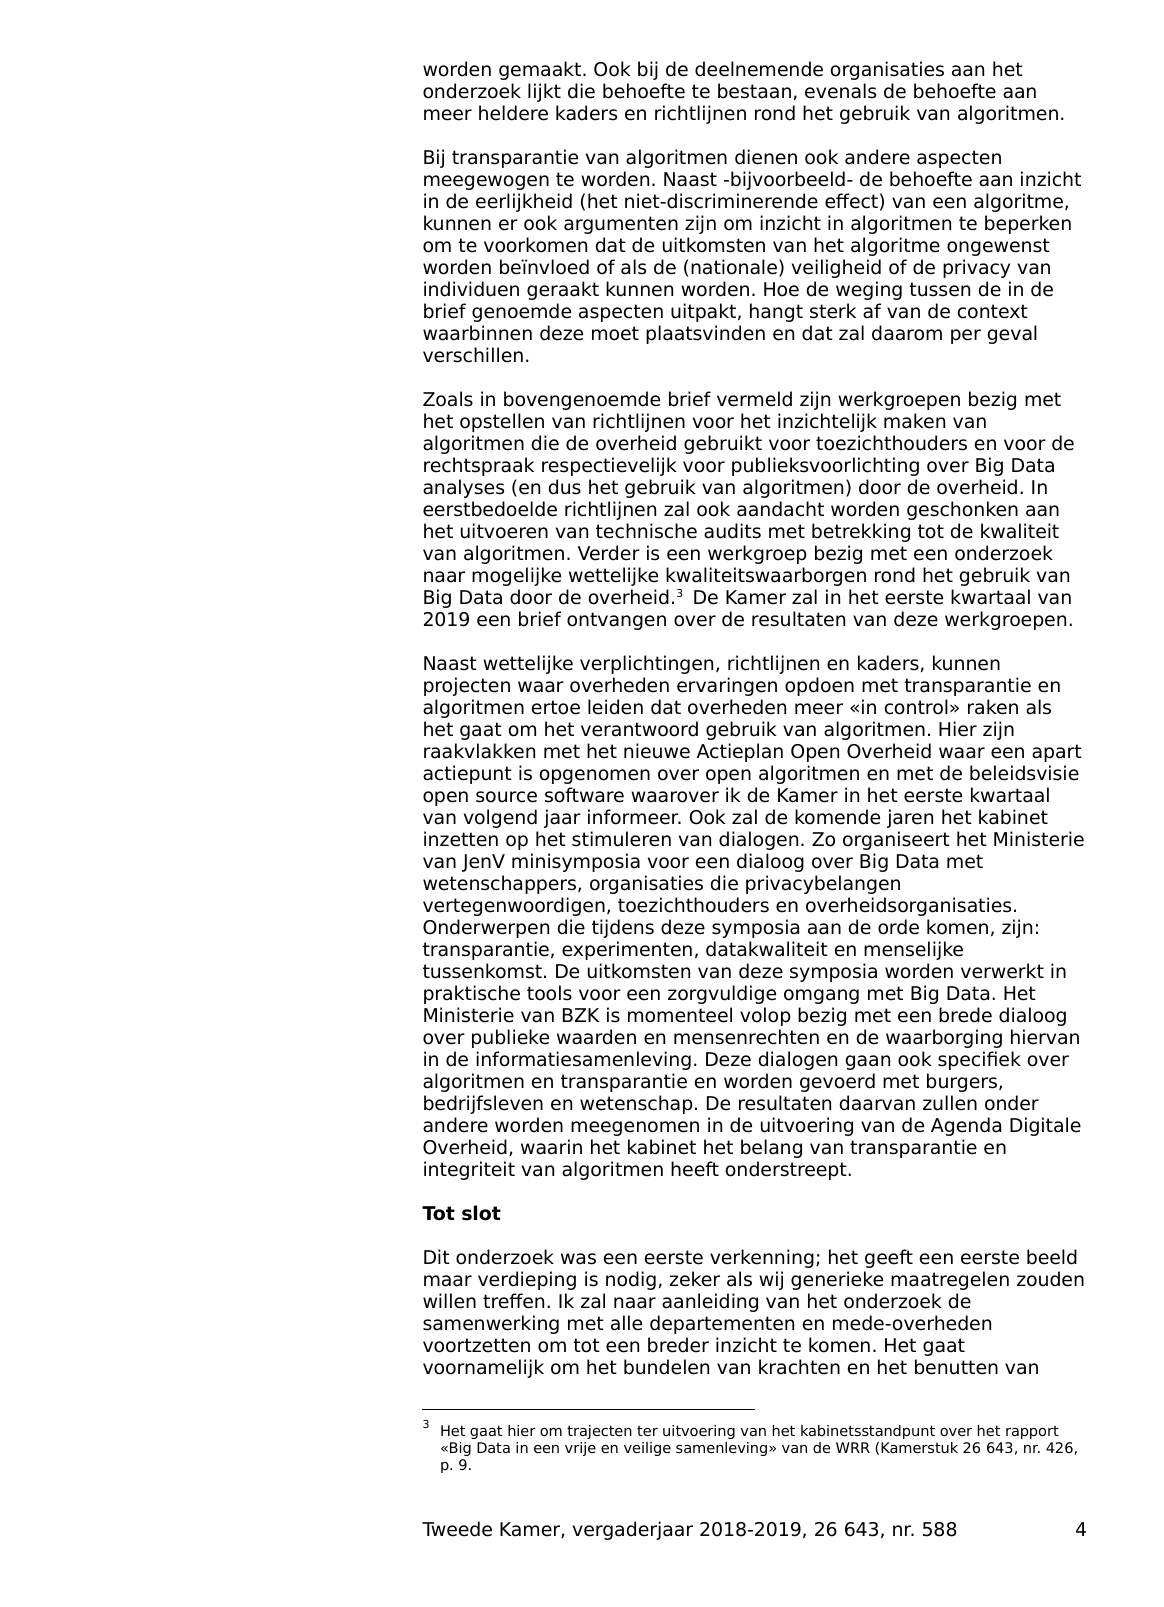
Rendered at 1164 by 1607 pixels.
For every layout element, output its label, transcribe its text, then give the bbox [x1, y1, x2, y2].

subtitle Tot slot [422, 1203, 1087, 1225]
text Het gaat hier om trajecten ter uitvoering van het kabinetsstandpunt over het rapport «Big Data in een vrije en veilige samenleving» van de WRR (Kamerstuk 26 643, nr. 426, p. 9. [422, 1418, 1087, 1474]
text worden gemaakt. Ook bij de deelnemende organisaties aan het onderzoek lijkt die behoefte te bestaan, evenals de behoefte aan meer heldere kaders en richtlijnen rond het gebruik van algoritmen. [422, 59, 1087, 125]
text Naast wettelijke verplichtingen, richtlijnen en kaders, kunnen projecten waar overheden ervaringen opdoen met transparantie en algoritmen ertoe leiden dat overheden meer «in control» raken als het gaat om het verantwoord gebruik van algoritmen. Hier zijn raakvlakken met het nieuwe Actieplan Open Overheid waar een apart actiepunt is opgenomen over open algoritmen en met de beleidsvisie open source software waarover ik de Kamer in het eerste kwartaal van volgend jaar informeer. Ook zal de komende jaren het kabinet inzetten op het stimuleren van dialogen. Zo organiseert het Ministerie van JenV minisymposia voor een dialoog over Big Data met wetenschappers, organisaties die privacybelangen vertegenwoordigen, toezichthouders en overheidsorganisaties. Onderwerpen die tijdens deze symposia aan de orde komen, zijn: transparantie, experimenten, datakwaliteit en menselijke tussenkomst. De uitkomsten van deze symposia worden verwerkt in praktische tools voor een zorgvuldige omgang met Big Data. Het Ministerie van BZK is momenteel volop bezig met een brede dialoog over publieke waarden en mensenrechten en de waarborging hiervan in de informatiesamenleving. Deze dialogen gaan ook specifiek over algoritmen en transparantie en worden gevoerd met burgers, bedrijfsleven en wetenschap. De resultaten daarvan zullen onder andere worden meegenomen in de uitvoering van de Agenda Digitale Overheid, waarin het kabinet het belang van transparantie en integriteit van algoritmen heeft onderstreept. [422, 653, 1087, 1181]
text Bij transparantie van algoritmen dienen ook andere aspecten meegewogen te worden. Naast -bijvoorbeeld- de behoefte aan inzicht in de eerlijkheid (het niet-discriminerende effect) van een algoritme, kunnen er ook argumenten zijn om inzicht in algoritmen te beperken om te voorkomen dat de uitkomsten van het algoritme ongewenst worden beïnvloed of als de (nationale) veiligheid of de privacy van individuen geraakt kunnen worden. Hoe de weging tussen de in de brief genoemde aspecten uitpakt, hangt sterk af van de context waarbinnen deze moet plaatsvinden en dat zal daarom per geval verschillen. [422, 147, 1087, 367]
text Zoals in bovengenoemde brief vermeld zijn werkgroepen bezig met het opstellen van richtlijnen voor het inzichtelijk maken van algoritmen die de overheid gebruikt voor toezichthouders en voor de rechtspraak respectievelijk voor publieksvoorlichting over Big Data analyses (en dus het gebruik van algoritmen) door de overheid. In eerstbedoelde richtlijnen zal ook aandacht worden geschonken aan het uitvoeren van technische audits met betrekking tot de kwaliteit van algoritmen. Verder is een werkgroep bezig met een onderzoek naar mogelijke wettelijke kwaliteitswaarborgen rond het gebruik van Big Data door de overheid. De Kamer zal in het eerste kwartaal van 2019 een brief ontvangen over de resultaten van deze werkgroepen. [422, 389, 1087, 631]
text Dit onderzoek was een eerste verkenning; het geeft een eerste beeld maar verdieping is nodig, zeker als wij generieke maatregelen zouden willen treffen. Ik zal naar aanleiding van het onderzoek de samenwerking met alle departementen en mede-overheden voortzetten om tot een breder inzicht te komen. Het gaat voornamelijk om het bundelen van krachten en het benutten van [422, 1247, 1087, 1379]
